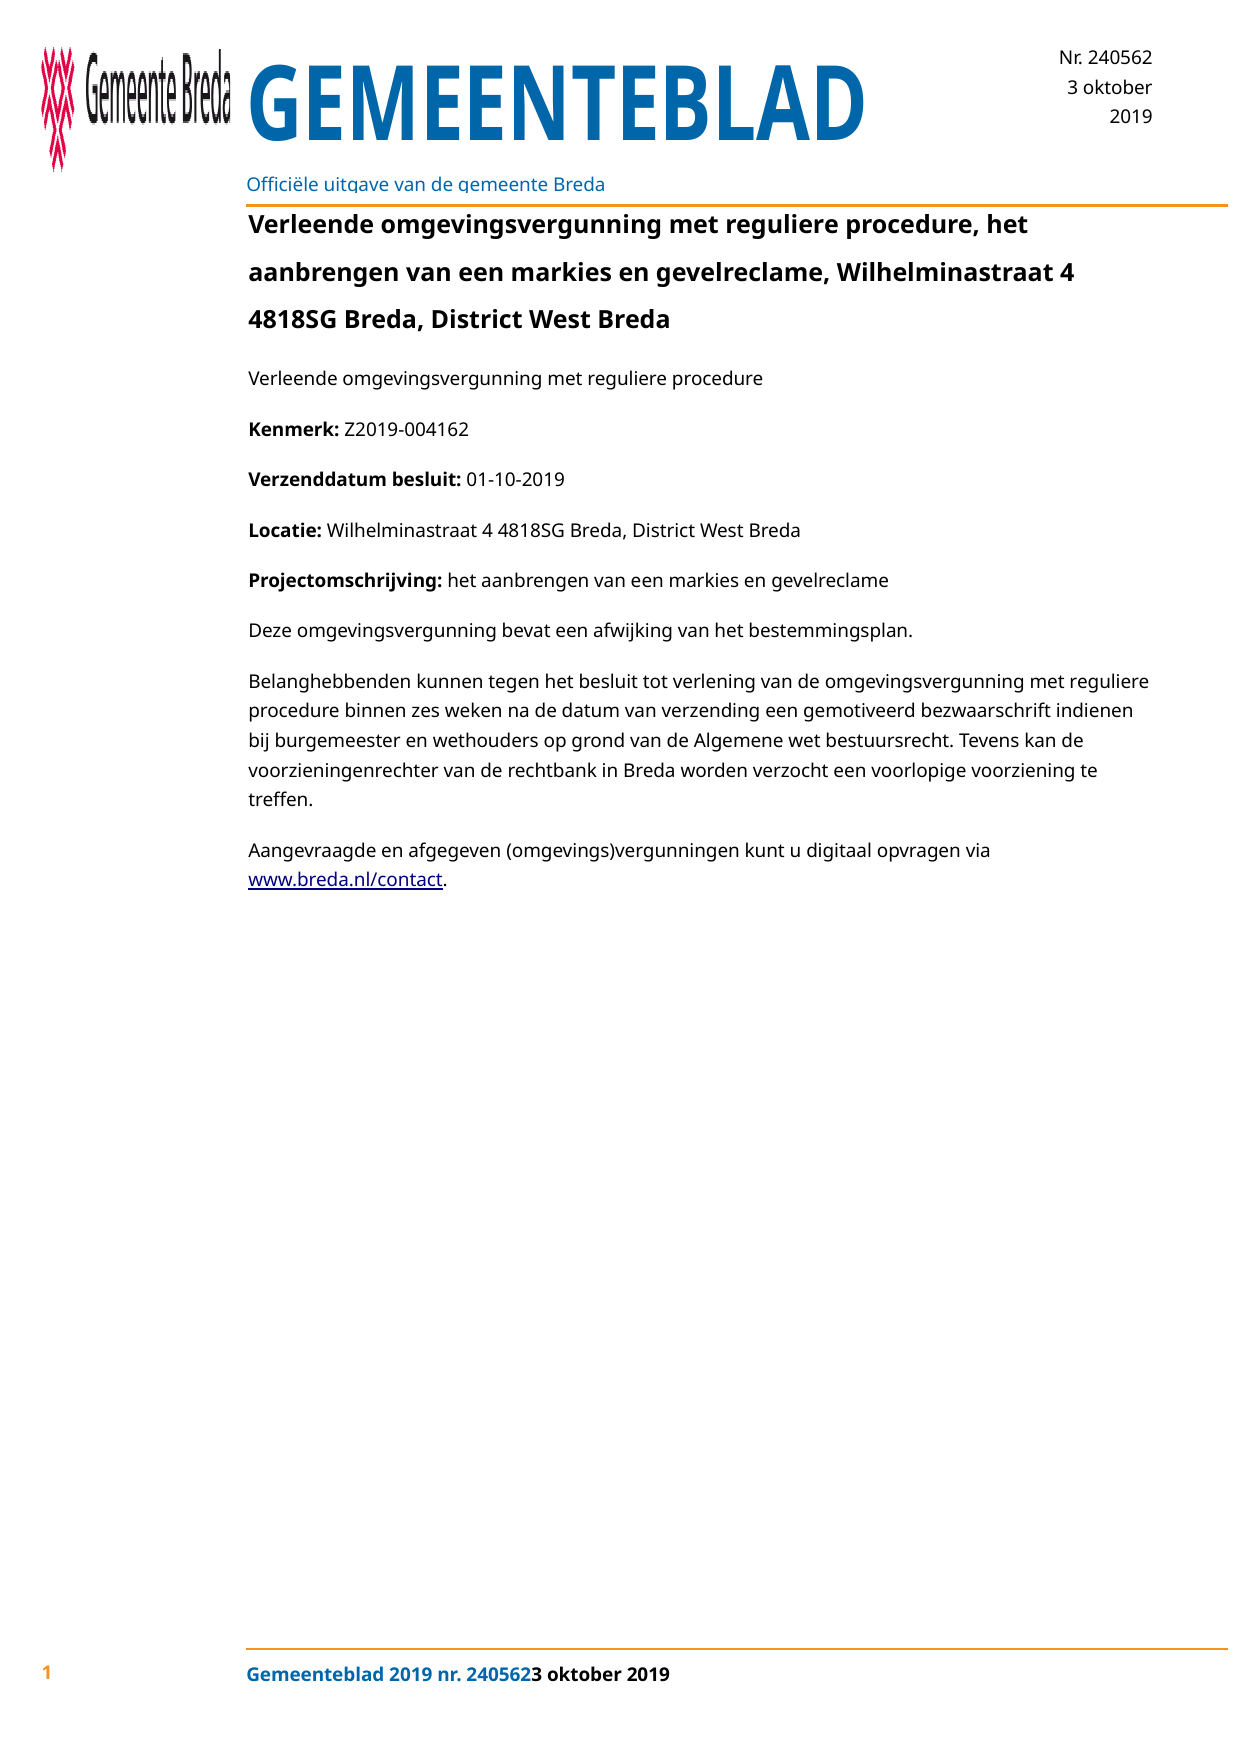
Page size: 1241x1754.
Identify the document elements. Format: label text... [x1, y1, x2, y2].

text Verleende omgevingsvergunning met reguliere procedure [248, 366, 1152, 391]
text Verzenddatum besluit: 01-10-2019 [248, 466, 1152, 492]
picture [41, 47, 231, 172]
text Locatie: Wilhelminastraat 4 4818SG Breda, District West Breda [248, 517, 1152, 542]
text Aangevraagde en afgegeven (omgevings)vergunningen kunt u digitaal opvragen via www.breda.nl/contact. [248, 837, 1152, 892]
text Deze omgevingsvergunning bevat een afwijking van het bestemmingsplan. [248, 618, 1152, 643]
text Projectomschrijving: het aanbrengen van een markies en gevelreclame [248, 567, 1152, 593]
text Verleende omgevingsvergunning met reguliere procedure, het aanbrengen van een markies en gevelreclame, Wilhelminastraat 4 4818SG Breda, District West Breda [248, 207, 1152, 336]
text Kenmerk: Z2019-004162 [248, 416, 1152, 442]
text Belanghebbenden kunnen tegen het besluit tot verlening van de omgevingsvergunning met reguliere procedure binnen zes weken na de datum van verzending een gemotiveerd bezwaarschrift indienen bij burgemeester en wethouders op grond van de Algemene wet bestuursrecht. Tevens kan de voorzieningenrechter van de rechtbank in Breda worden verzocht een voorlopige voorziening te treffen. [248, 668, 1152, 812]
